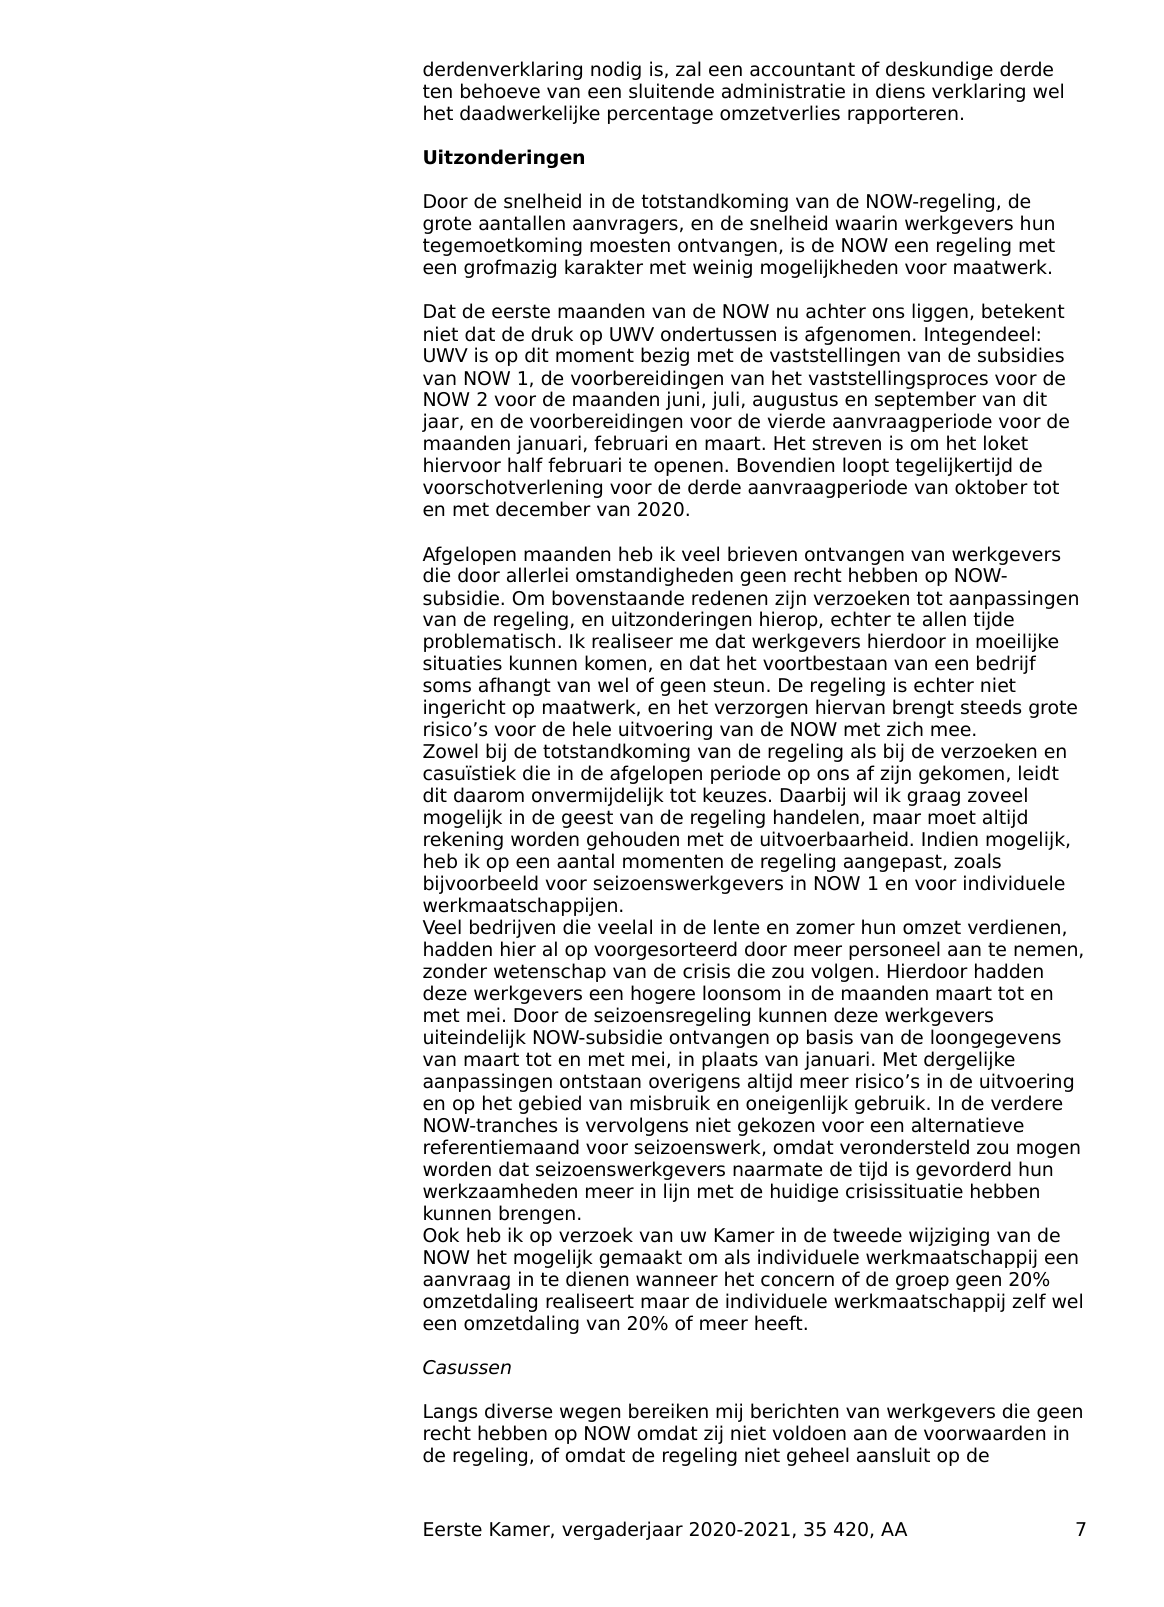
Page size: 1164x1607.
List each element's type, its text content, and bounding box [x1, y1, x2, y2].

text Zowel bij de totstandkoming van de regeling als bij de verzoeken en casuïstiek die in de afgelopen periode op ons af zijn gekomen, leidt dit daarom onvermijdelijk tot keuzes. Daarbij wil ik graag zoveel mogelijk in de geest van de regeling handelen, maar moet altijd rekening worden gehouden met de uitvoerbaarheid. Indien mogelijk, heb ik op een aantal momenten de regeling aangepast, zoals bijvoorbeeld voor seizoenswerkgevers in NOW 1 en voor individuele werkmaatschappijen. [422, 741, 1087, 917]
text Ook heb ik op verzoek van uw Kamer in de tweede wijziging van de NOW het mogelijk gemaakt om als individuele werkmaatschappij een aanvraag in te dienen wanneer het concern of de groep geen 20% omzetdaling realiseert maar de individuele werkmaatschappij zelf wel een omzetdaling van 20% of meer heeft. [422, 1225, 1087, 1335]
text Veel bedrijven die veelal in de lente en zomer hun omzet verdienen, hadden hier al op voorgesorteerd door meer personeel aan te nemen, zonder wetenschap van de crisis die zou volgen. Hierdoor hadden deze werkgevers een hogere loonsom in de maanden maart tot en met mei. Door de seizoensregeling kunnen deze werkgevers uiteindelijk NOW-subsidie ontvangen op basis van de loongegevens van maart tot en met mei, in plaats van januari. Met dergelijke aanpassingen ontstaan overigens altijd meer risico’s in de uitvoering en op het gebied van misbruik en oneigenlijk gebruik. In de verdere NOW-tranches is vervolgens niet gekozen voor een alternatieve referentiemaand voor seizoenswerk, omdat verondersteld zou mogen worden dat seizoenswerkgevers naarmate de tijd is gevorderd hun werkzaamheden meer in lijn met de huidige crisissituatie hebben kunnen brengen. [422, 917, 1087, 1225]
subtitle Uitzonderingen [422, 147, 1087, 169]
text Afgelopen maanden heb ik veel brieven ontvangen van werkgevers die door allerlei omstandigheden geen recht hebben op NOW-subsidie. Om bovenstaande redenen zijn verzoeken tot aanpassingen van de regeling, en uitzonderingen hierop, echter te allen tijde problematisch. Ik realiseer me dat werkgevers hierdoor in moeilijke situaties kunnen komen, en dat het voortbestaan van een bedrijf soms afhangt van wel of geen steun. De regeling is echter niet ingericht op maatwerk, en het verzorgen hiervan brengt steeds grote risico’s voor de hele uitvoering van de NOW met zich mee. [422, 543, 1087, 741]
text Dat de eerste maanden van de NOW nu achter ons liggen, betekent niet dat de druk op UWV ondertussen is afgenomen. Integendeel: UWV is op dit moment bezig met de vaststellingen van de subsidies van NOW 1, de voorbereidingen van het vaststellingsproces voor de NOW 2 voor de maanden juni, juli, augustus en september van dit jaar, en de voorbereidingen voor de vierde aanvraagperiode voor de maanden januari, februari en maart. Het streven is om het loket hiervoor half februari te openen. Bovendien loopt tegelijkertijd de voorschotverlening voor de derde aanvraagperiode van oktober tot en met december van 2020. [422, 301, 1087, 521]
text Langs diverse wegen bereiken mij berichten van werkgevers die geen recht hebben op NOW omdat zij niet voldoen aan de voorwaarden in de regeling, of omdat de regeling niet geheel aansluit op de [422, 1401, 1087, 1467]
text derdenverklaring nodig is, zal een accountant of deskundige derde ten behoeve van een sluitende administratie in diens verklaring wel het daadwerkelijke percentage omzetverlies rapporteren. [422, 59, 1087, 125]
text Door de snelheid in de totstandkoming van de NOW-regeling, de grote aantallen aanvragers, en de snelheid waarin werkgevers hun tegemoetkoming moesten ontvangen, is de NOW een regeling met een grofmazig karakter met weinig mogelijkheden voor maatwerk. [422, 191, 1087, 279]
subtitle Casussen [422, 1357, 1087, 1379]
